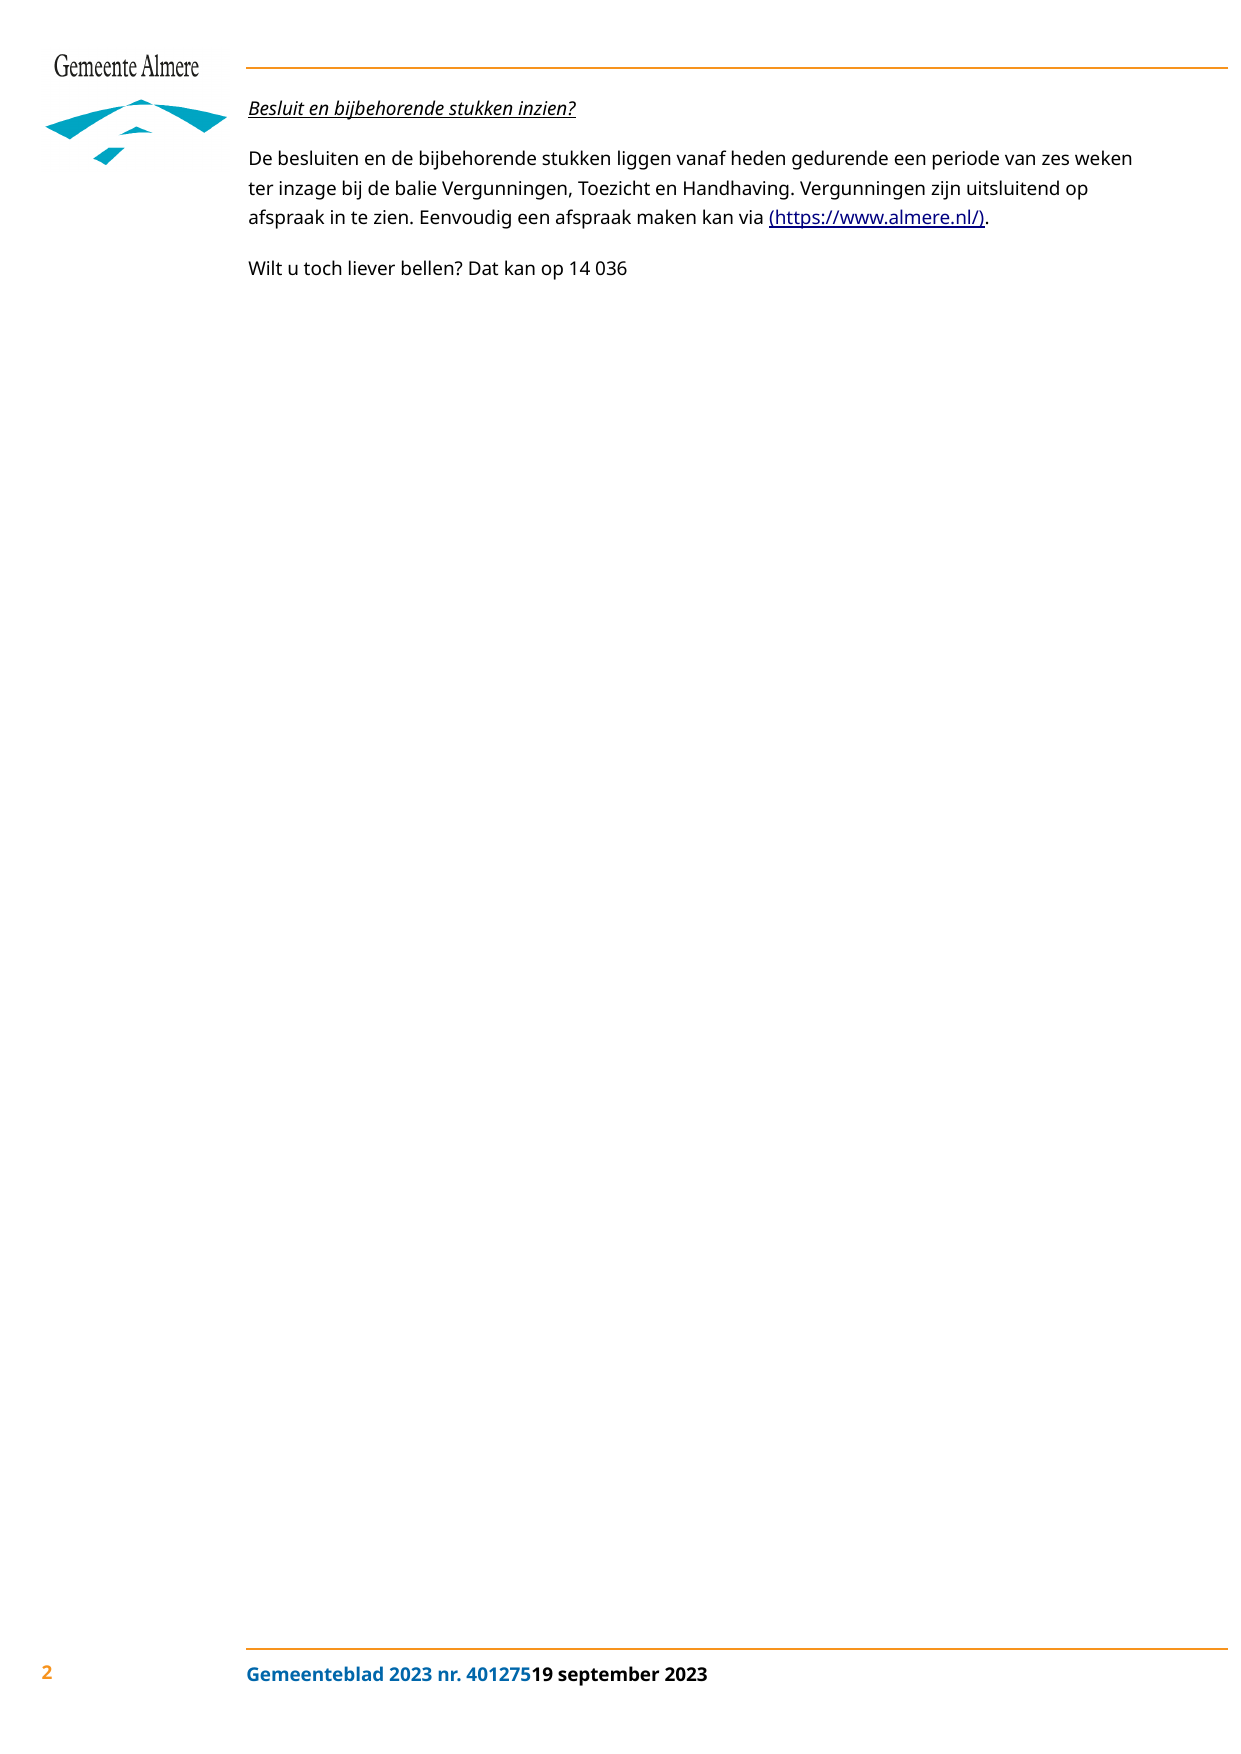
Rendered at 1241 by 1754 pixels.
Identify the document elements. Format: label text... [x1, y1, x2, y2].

picture [41, 47, 231, 172]
text De besluiten en de bijbehorende stukken liggen vanaf heden gedurende een periode van zes weken ter inzage bij de balie Vergunningen, Toezicht en Handhaving. Vergunningen zijn uitsluitend op afspraak in te zien. Eenvoudig een afspraak maken kan via (https://www.almere.nl/). [248, 145, 1152, 230]
text Wilt u toch liever bellen? Dat kan op 14 036 [248, 255, 1152, 281]
text Besluit en bijbehorende stukken inzien? [248, 95, 1152, 121]
